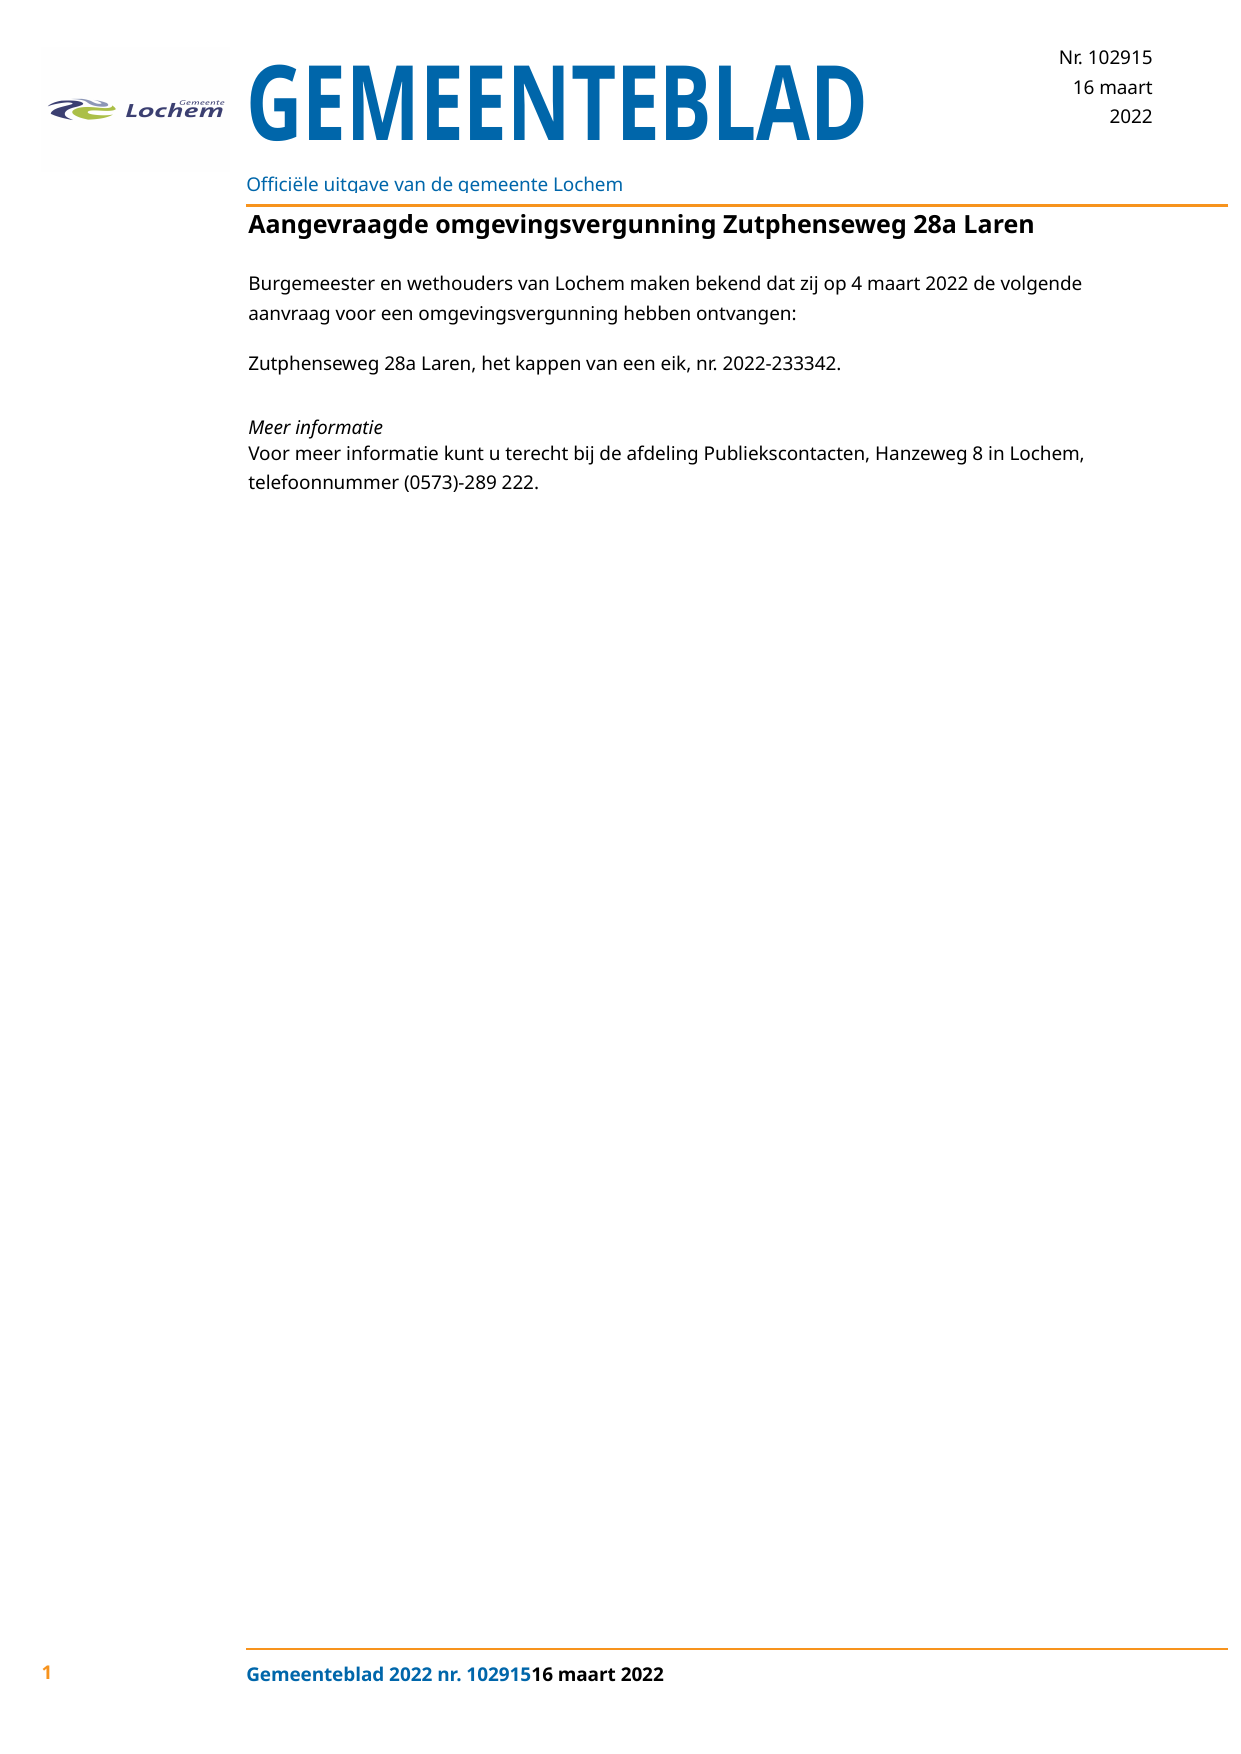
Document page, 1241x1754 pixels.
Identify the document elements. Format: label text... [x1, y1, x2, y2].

text Zutphenseweg 28a Laren, het kappen van een eik, nr. 2022-233342. [248, 350, 1152, 376]
picture [41, 47, 231, 172]
text Voor meer informatie kunt u terecht bij de afdeling Publiekscontacten, Hanzeweg 8 in Lochem, telefoonnummer (0573)-289 222. [248, 440, 1152, 495]
text Aangevraagde omgevingsvergunning Zutphenseweg 28a Laren [248, 207, 1152, 241]
text Burgemeester en wethouders van Lochem maken bekend dat zij op 4 maart 2022 de volgende aanvraag voor een omgevingsvergunning hebben ontvangen: [248, 270, 1152, 326]
text Meer informatie [248, 414, 1152, 440]
